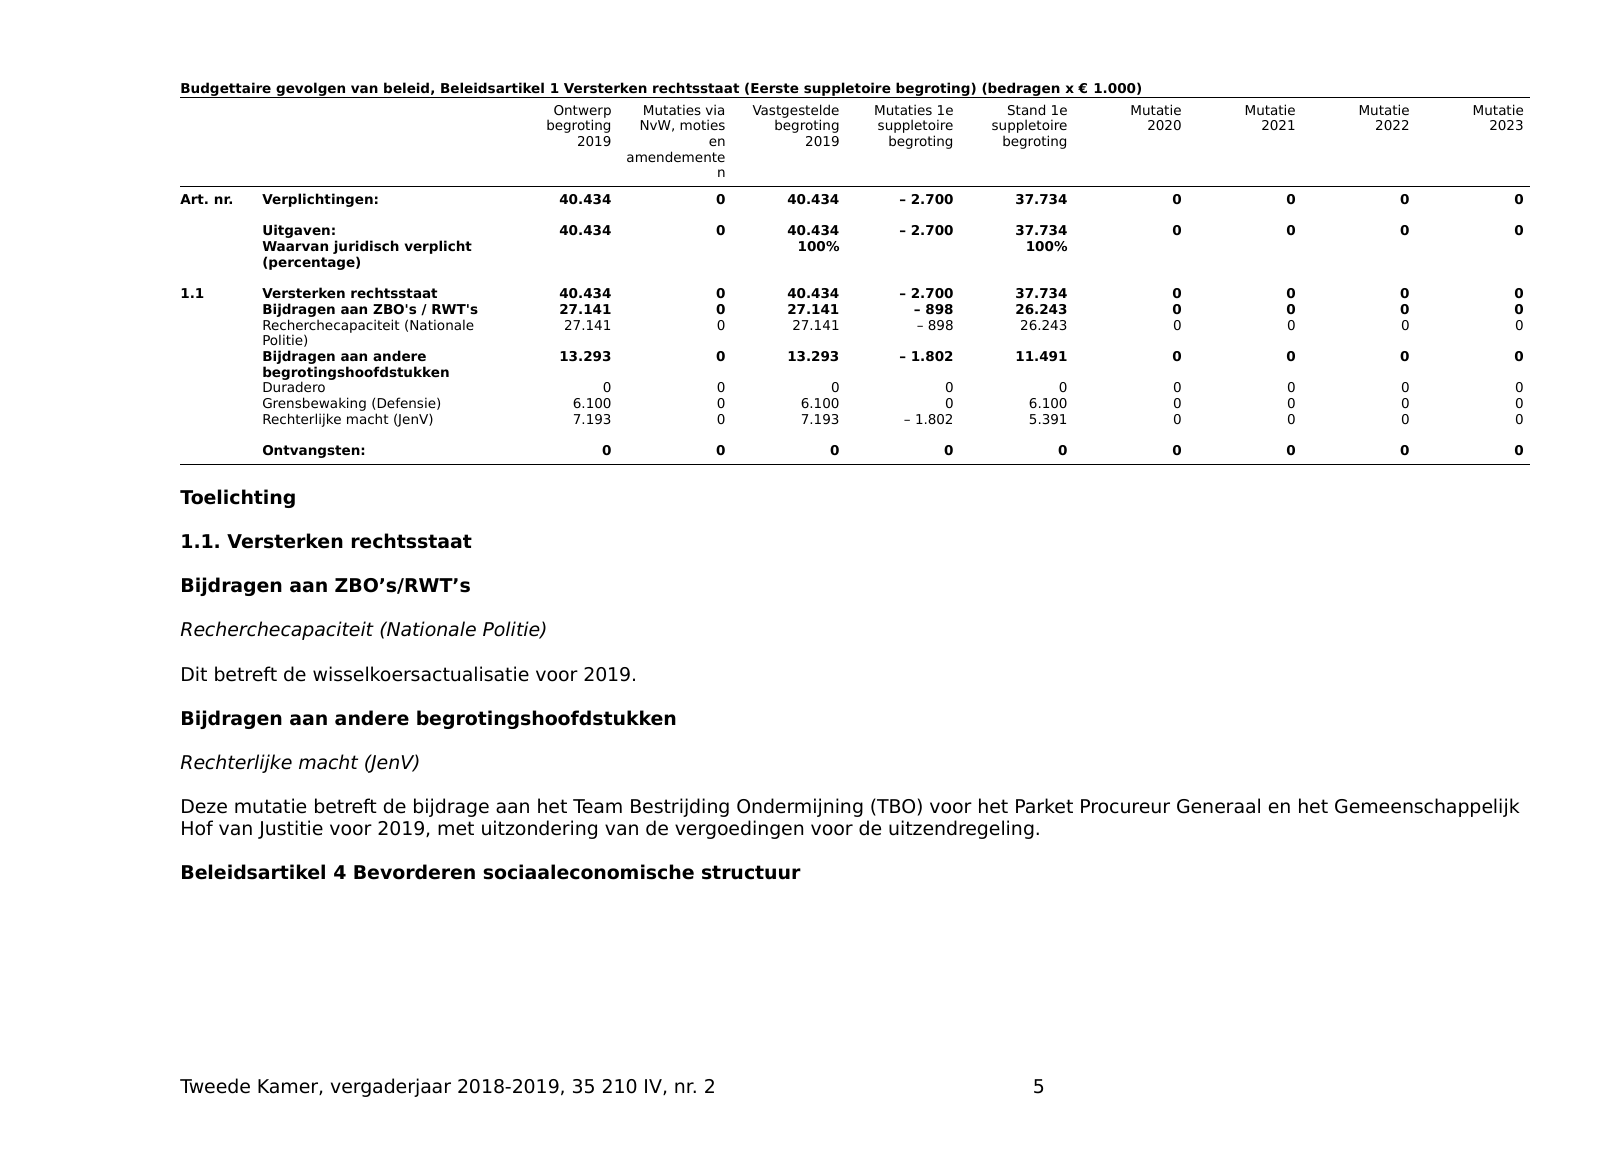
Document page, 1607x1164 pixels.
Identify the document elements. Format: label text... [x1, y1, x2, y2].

table_cell 0 [1187, 302, 1301, 317]
table_cell 100% [731, 239, 845, 270]
table_cell Mutaties via NvW, moties en amendementen [617, 98, 731, 186]
table_cell 0 [1301, 187, 1415, 207]
table_cell [180, 270, 256, 286]
table_cell 0 [503, 380, 617, 396]
table_cell 0 [1073, 302, 1187, 317]
table_cell [845, 428, 959, 443]
table_cell 0 [1415, 349, 1529, 380]
table_cell 0 [617, 349, 731, 380]
table_cell 11.491 [959, 349, 1073, 380]
table_cell [1415, 207, 1529, 223]
table_cell [180, 223, 256, 239]
table_cell 0 [1415, 412, 1529, 427]
table_cell – 1.802 [845, 349, 959, 380]
table_cell 0 [617, 396, 731, 412]
table_cell 0 [1187, 396, 1301, 412]
subtitle 1.1. Versterken rechtsstaat [180, 531, 1529, 553]
table_cell 0 [1187, 349, 1301, 380]
table_cell 0 [845, 396, 959, 412]
table_cell 7.193 [503, 412, 617, 427]
table_cell 40.434 [731, 223, 845, 239]
table_cell 27.141 [503, 317, 617, 349]
table_cell 0 [1301, 317, 1415, 349]
table_cell 40.434 [503, 223, 617, 239]
table_cell [1301, 428, 1415, 443]
table_cell 0 [503, 443, 617, 463]
table_cell Ontwerp begroting 2019 [503, 98, 617, 186]
subtitle Bijdragen aan ZBO’s/RWT’s [180, 575, 1529, 597]
table_cell – 2.700 [845, 286, 959, 302]
table_cell [617, 207, 731, 223]
table_cell [617, 270, 731, 286]
table_cell [503, 239, 617, 270]
table_cell [503, 270, 617, 286]
table_cell 0 [1415, 443, 1529, 463]
table_cell 37.734 [959, 187, 1073, 207]
table_cell 0 [617, 302, 731, 317]
table_cell [1187, 270, 1301, 286]
table_cell [731, 270, 845, 286]
table_cell [180, 317, 256, 349]
table_cell 27.141 [503, 302, 617, 317]
table_cell [503, 207, 617, 223]
table_cell 0 [1073, 396, 1187, 412]
table_cell [845, 239, 959, 270]
table_cell Mutatie 2021 [1187, 98, 1301, 186]
table_cell [256, 270, 503, 286]
table_cell [731, 207, 845, 223]
table_cell [180, 239, 256, 270]
table_cell Bijdragen aan andere begrotingshoofdstukken [256, 349, 503, 380]
table_cell 0 [1415, 380, 1529, 396]
table_cell 37.734 [959, 286, 1073, 302]
table_cell 5.391 [959, 412, 1073, 427]
table_cell 0 [959, 443, 1073, 463]
table_cell [1187, 207, 1301, 223]
table_cell Verplichtingen: [256, 187, 503, 207]
table_cell 0 [1073, 286, 1187, 302]
table_cell Ontvangsten: [256, 443, 503, 463]
table_cell 0 [1073, 349, 1187, 380]
subtitle Beleidsartikel 4 Bevorderen sociaaleconomische structuur [180, 862, 1529, 884]
table_cell 0 [1415, 286, 1529, 302]
table_cell 0 [617, 223, 731, 239]
subtitle Rechterlijke macht (JenV) [180, 752, 1529, 774]
table_cell Mutaties 1e suppletoire begroting [845, 98, 959, 186]
table_cell – 2.700 [845, 187, 959, 207]
table_cell 0 [1187, 223, 1301, 239]
table_cell 0 [1301, 443, 1415, 463]
table_cell [1301, 270, 1415, 286]
table_cell 0 [845, 443, 959, 463]
table_cell – 2.700 [845, 223, 959, 239]
table_cell [180, 98, 256, 186]
table_cell 0 [1301, 380, 1415, 396]
table_header Budgettaire gevolgen van beleid, Beleidsartikel 1 Versterken rechtsstaat (Eerste suppletoire begroting) (bedragen x € 1.000) [180, 81, 1529, 97]
table_cell 0 [1415, 396, 1529, 412]
table_cell [1187, 428, 1301, 443]
table_cell Vastgestelde begroting 2019 [731, 98, 845, 186]
table_cell [180, 443, 256, 463]
table_cell Grensbewaking (Defensie) [256, 396, 503, 412]
table_cell 6.100 [731, 396, 845, 412]
table_cell 7.193 [731, 412, 845, 427]
table_cell Art. nr. [180, 187, 256, 207]
table_cell [1073, 207, 1187, 223]
table_cell 0 [1415, 223, 1529, 239]
table_cell 0 [1187, 412, 1301, 427]
table_cell [1415, 239, 1529, 270]
table_cell 26.243 [959, 317, 1073, 349]
table_cell [731, 428, 845, 443]
table_cell 27.141 [731, 317, 845, 349]
table_cell [1301, 239, 1415, 270]
table_cell 0 [1415, 187, 1529, 207]
text Dit betreft de wisselkoersactualisatie voor 2019. [180, 663, 1529, 685]
table_cell Duradero [256, 380, 503, 396]
table_cell [256, 98, 503, 186]
table_cell 0 [1073, 317, 1187, 349]
table_cell 40.434 [503, 187, 617, 207]
table_cell 0 [1073, 443, 1187, 463]
table_cell Versterken rechtsstaat [256, 286, 503, 302]
table_cell [503, 428, 617, 443]
table_cell [1073, 428, 1187, 443]
table_cell [1415, 270, 1529, 286]
table_cell 0 [1301, 286, 1415, 302]
table_cell [180, 396, 256, 412]
table_cell – 1.802 [845, 412, 959, 427]
table_cell 0 [1187, 380, 1301, 396]
table_cell – 898 [845, 317, 959, 349]
table_cell 6.100 [959, 396, 1073, 412]
table_cell Rechterlijke macht (JenV) [256, 412, 503, 427]
table_cell 0 [1301, 412, 1415, 427]
table_cell 100% [959, 239, 1073, 270]
table_cell [1073, 239, 1187, 270]
table_cell [180, 207, 256, 223]
subtitle Recherchecapaciteit (Nationale Politie) [180, 619, 1529, 641]
table_cell 6.100 [503, 396, 617, 412]
table_cell Mutatie 2023 [1415, 98, 1529, 186]
table_cell 0 [617, 187, 731, 207]
table_cell [617, 239, 731, 270]
table_cell 0 [959, 380, 1073, 396]
subtitle Bijdragen aan andere begrotingshoofdstukken [180, 708, 1529, 729]
table_cell 0 [1073, 187, 1187, 207]
table_cell [180, 380, 256, 396]
table_cell 0 [617, 317, 731, 349]
table_cell [180, 412, 256, 427]
table_cell Waarvan juridisch verplicht (percentage) [256, 239, 503, 270]
table_cell [256, 428, 503, 443]
table_cell 0 [731, 443, 845, 463]
table_cell [256, 207, 503, 223]
table_cell [1301, 207, 1415, 223]
table_cell 0 [617, 380, 731, 396]
table_cell 0 [1301, 396, 1415, 412]
text Deze mutatie betreft de bijdrage aan het Team Bestrijding Ondermijning (TBO) voor het Parket Procureur Generaal en het Gemeenschappelijk Hof van Justitie voor 2019, met uitzondering van de vergoedingen voor de uitzendregeling. [180, 796, 1529, 840]
table_cell 0 [1301, 223, 1415, 239]
subtitle Toelichting [180, 487, 1529, 509]
table_cell 0 [1187, 286, 1301, 302]
table_cell Stand 1e suppletoire begroting [959, 98, 1073, 186]
table_cell 0 [845, 380, 959, 396]
table_cell [959, 207, 1073, 223]
table_cell 40.434 [731, 286, 845, 302]
table_cell 0 [731, 380, 845, 396]
table_cell 27.141 [731, 302, 845, 317]
table_cell Bijdragen aan ZBO's / RWT's [256, 302, 503, 317]
table_cell 0 [1187, 187, 1301, 207]
table_cell [1073, 270, 1187, 286]
table_cell 0 [1301, 302, 1415, 317]
table_cell 40.434 [503, 286, 617, 302]
table_cell 40.434 [731, 187, 845, 207]
table_cell 26.243 [959, 302, 1073, 317]
table_cell [180, 349, 256, 380]
table_cell [1415, 428, 1529, 443]
table_cell Uitgaven: [256, 223, 503, 239]
table_cell [180, 302, 256, 317]
table_cell 0 [1415, 302, 1529, 317]
table_cell [845, 270, 959, 286]
table_cell Recherchecapaciteit (Nationale Politie) [256, 317, 503, 349]
table_cell [180, 428, 256, 443]
table_cell 13.293 [731, 349, 845, 380]
table_cell 37.734 [959, 223, 1073, 239]
table_cell 0 [617, 412, 731, 427]
table_cell 0 [1187, 443, 1301, 463]
table_cell 0 [1073, 380, 1187, 396]
table_cell Mutatie 2022 [1301, 98, 1415, 186]
table_cell [617, 428, 731, 443]
table_cell 0 [1073, 223, 1187, 239]
table_cell 0 [1187, 317, 1301, 349]
table_cell 13.293 [503, 349, 617, 380]
table_cell 0 [617, 443, 731, 463]
table_cell – 898 [845, 302, 959, 317]
table_cell 1.1 [180, 286, 256, 302]
table_cell 0 [617, 286, 731, 302]
table_cell [1187, 239, 1301, 270]
table_cell [845, 207, 959, 223]
table_cell 0 [1073, 412, 1187, 427]
table_cell [959, 270, 1073, 286]
table_cell Mutatie 2020 [1073, 98, 1187, 186]
table_cell [959, 428, 1073, 443]
table_cell 0 [1301, 349, 1415, 380]
table_cell 0 [1415, 317, 1529, 349]
